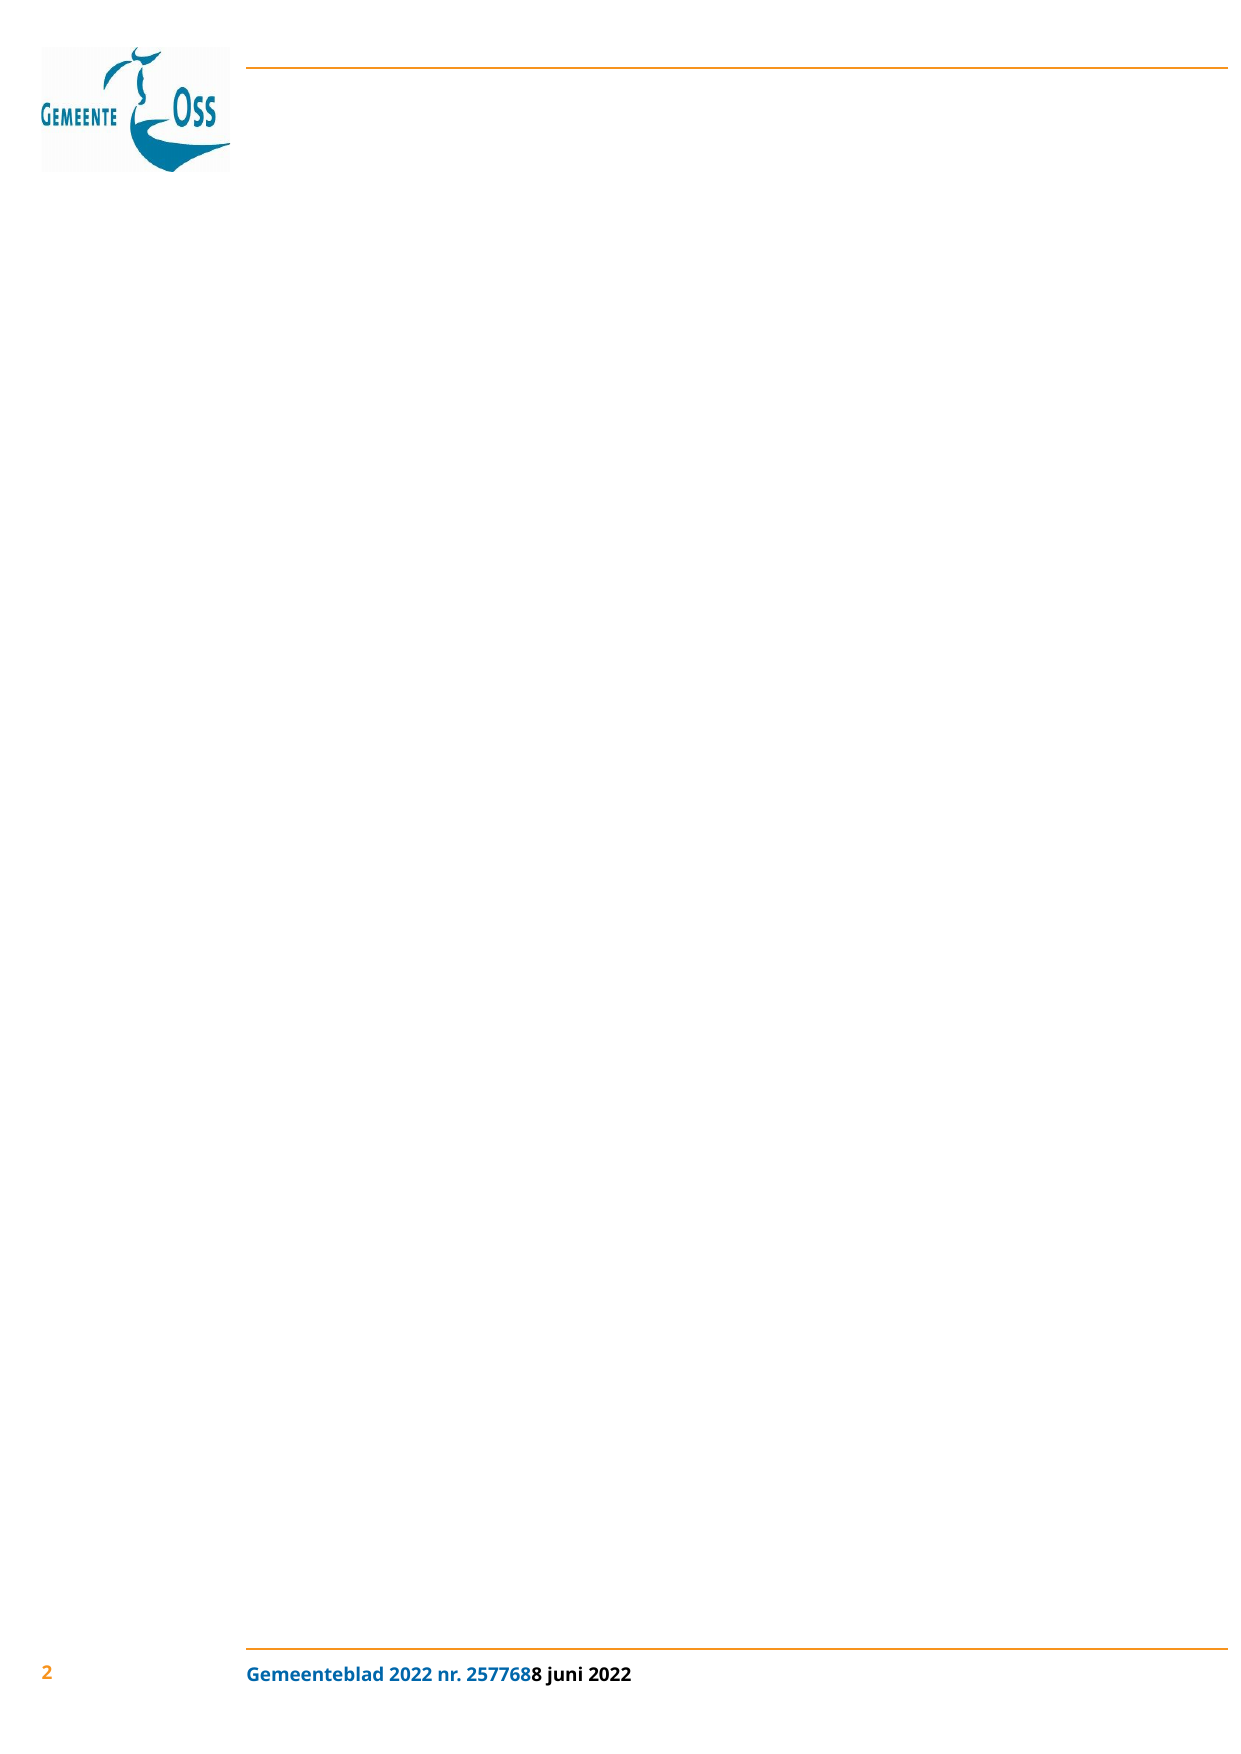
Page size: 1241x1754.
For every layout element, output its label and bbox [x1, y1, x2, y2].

picture [41, 47, 231, 172]
